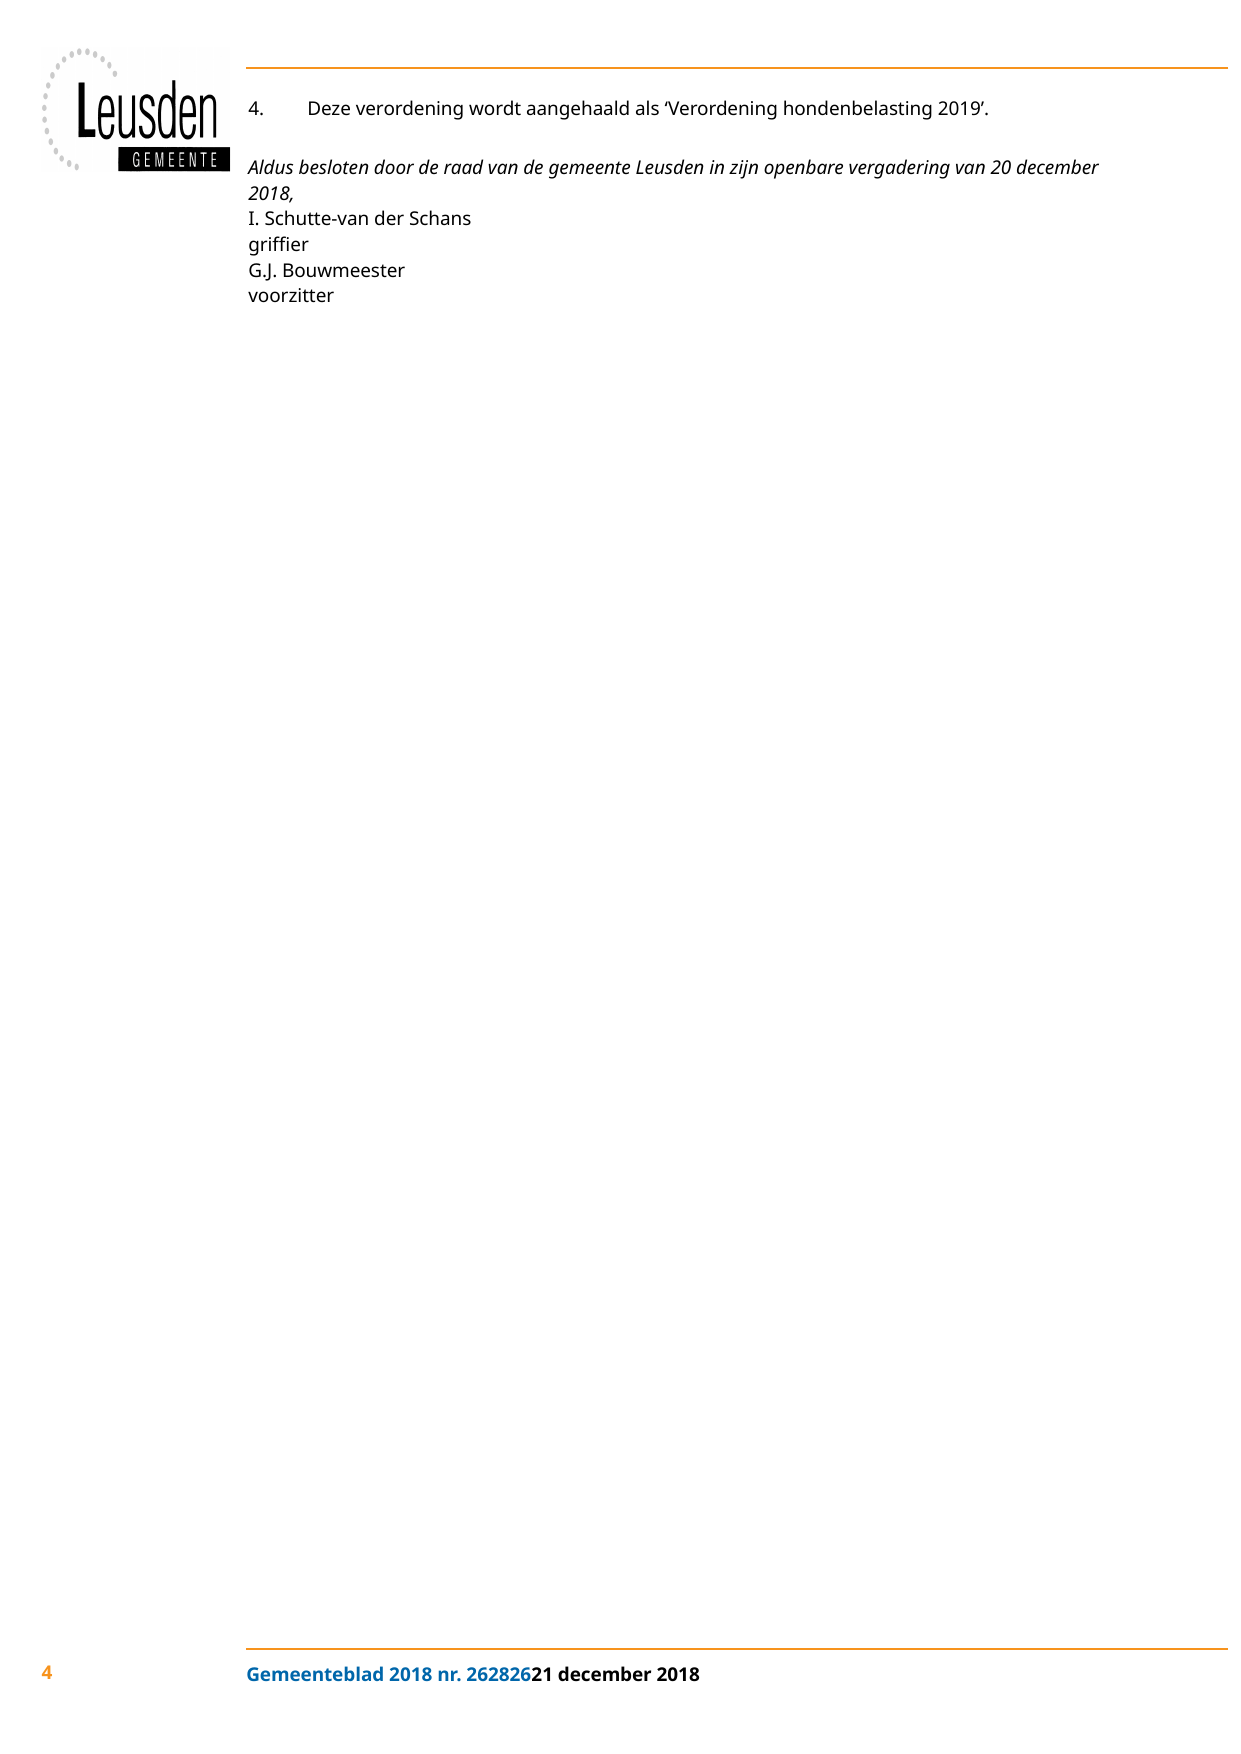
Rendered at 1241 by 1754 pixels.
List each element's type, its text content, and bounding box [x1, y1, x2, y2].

text griffier [248, 231, 1152, 257]
text I. Schutte-van der Schans [248, 205, 1152, 231]
text Aldus besloten door de raad van de gemeente Leusden in zijn openbare vergadering van 20 december 2018, [248, 154, 1152, 205]
text voorzitter [248, 283, 1152, 308]
text G.J. Bouwmeester [248, 257, 1152, 283]
list Deze verordening wordt aangehaald als ‘Verordening hondenbelasting 2019’. [248, 95, 1152, 121]
picture [41, 47, 231, 172]
